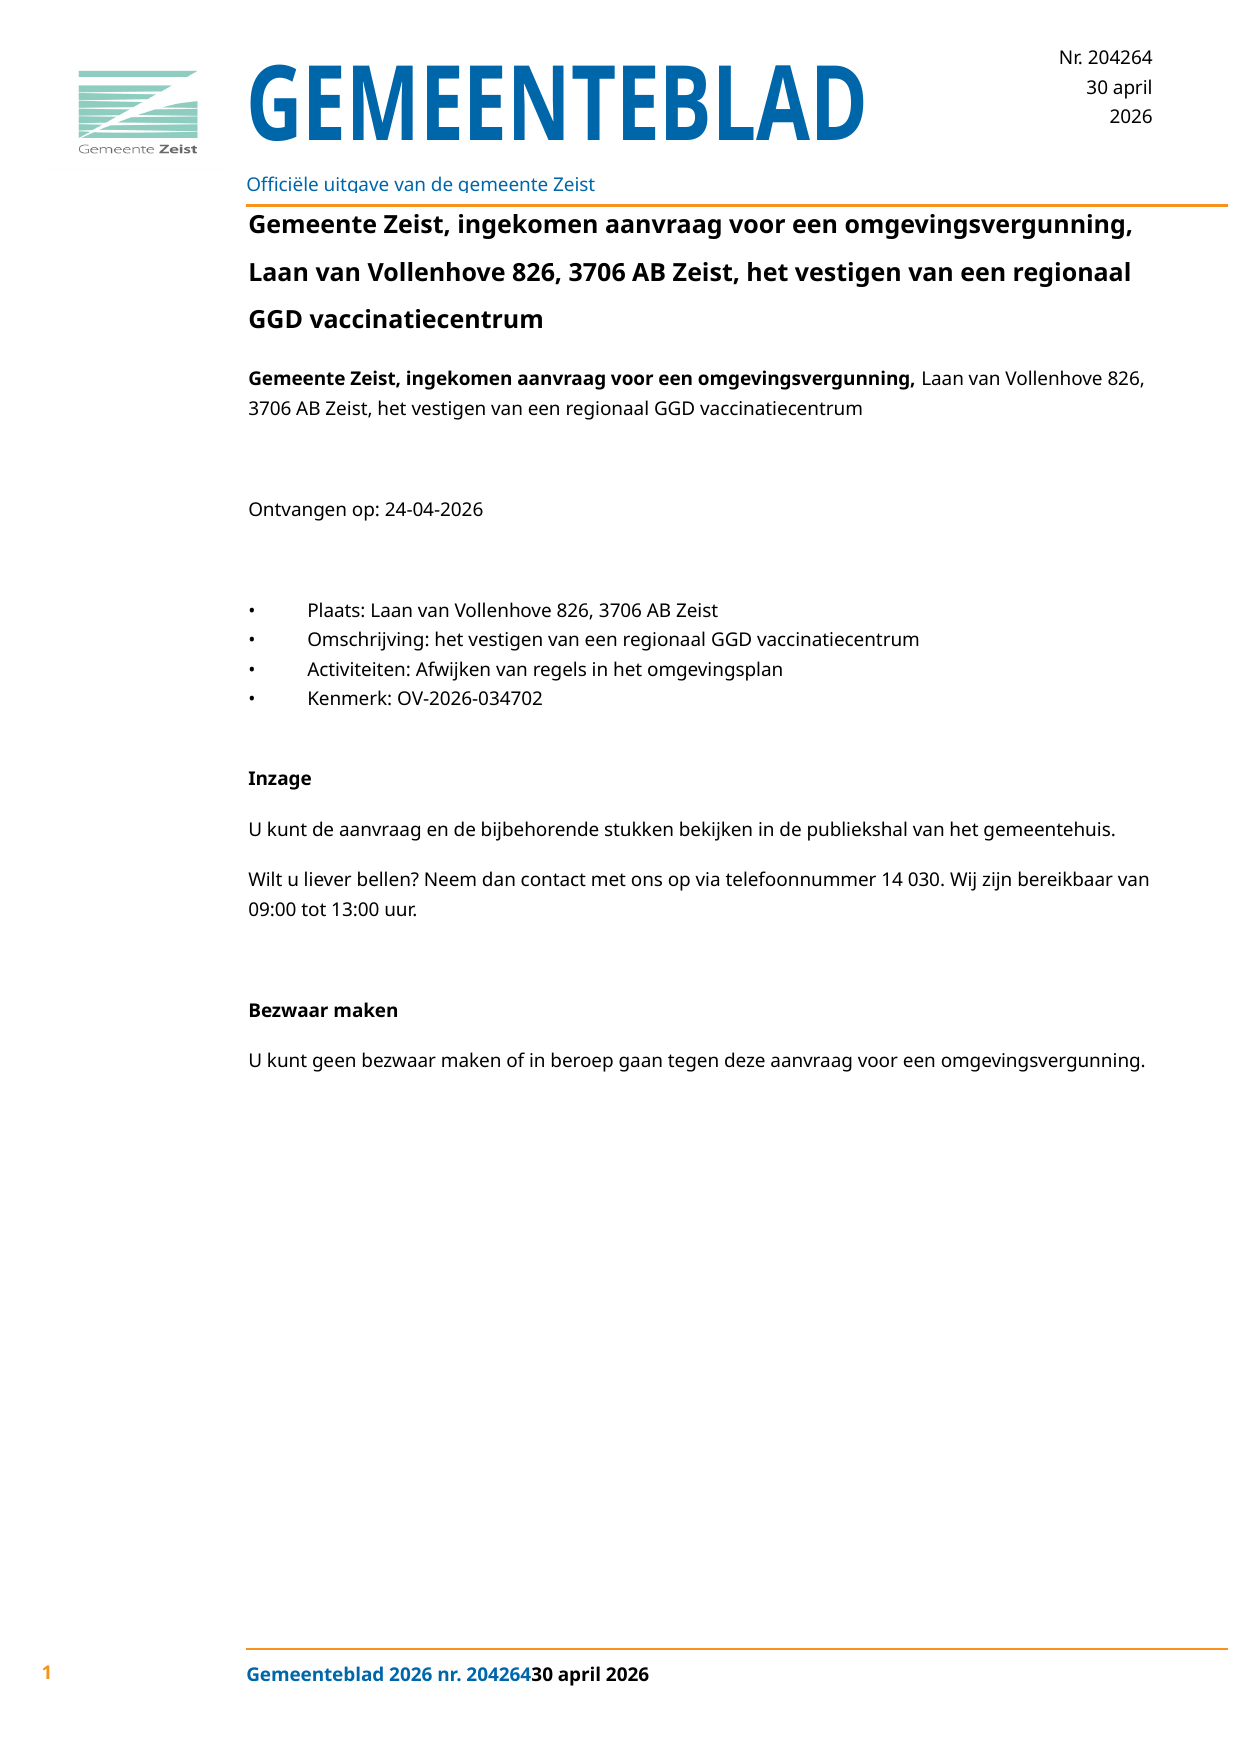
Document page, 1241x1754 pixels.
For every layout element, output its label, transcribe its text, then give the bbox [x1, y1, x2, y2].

list Kenmerk: OV-2026-034702 [248, 686, 1152, 711]
list Activiteiten: Afwijken van regels in het omgevingsplan [248, 656, 1152, 682]
text Ontvangen op: 24-04-2026 [248, 496, 1152, 522]
picture [41, 47, 231, 172]
text Wilt u liever bellen? Neem dan contact met ons op via telefoonnummer 14 030. Wij zijn bereikbaar van 09:00 tot 13:00 uur. [248, 866, 1152, 922]
text Gemeente Zeist, ingekomen aanvraag voor een omgevingsvergunning, Laan van Vollenhove 826, 3706 AB Zeist, het vestigen van een regionaal GGD vaccinatiecentrum [248, 366, 1152, 421]
text U kunt geen bezwaar maken of in beroep gaan tegen deze aanvraag voor een omgevingsvergunning. [248, 1047, 1152, 1073]
text Bezwaar maken [248, 997, 1152, 1022]
list Omschrijving: het vestigen van een regionaal GGD vaccinatiecentrum [248, 626, 1152, 652]
text Gemeente Zeist, ingekomen aanvraag voor een omgevingsvergunning, Laan van Vollenhove 826, 3706 AB Zeist, het vestigen van een regionaal GGD vaccinatiecentrum [248, 207, 1152, 336]
list Plaats: Laan van Vollenhove 826, 3706 AB Zeist [248, 597, 1152, 622]
text U kunt de aanvraag en de bijbehorende stukken bekijken in de publiekshal van het gemeentehuis. [248, 816, 1152, 842]
text Inzage [248, 766, 1152, 791]
